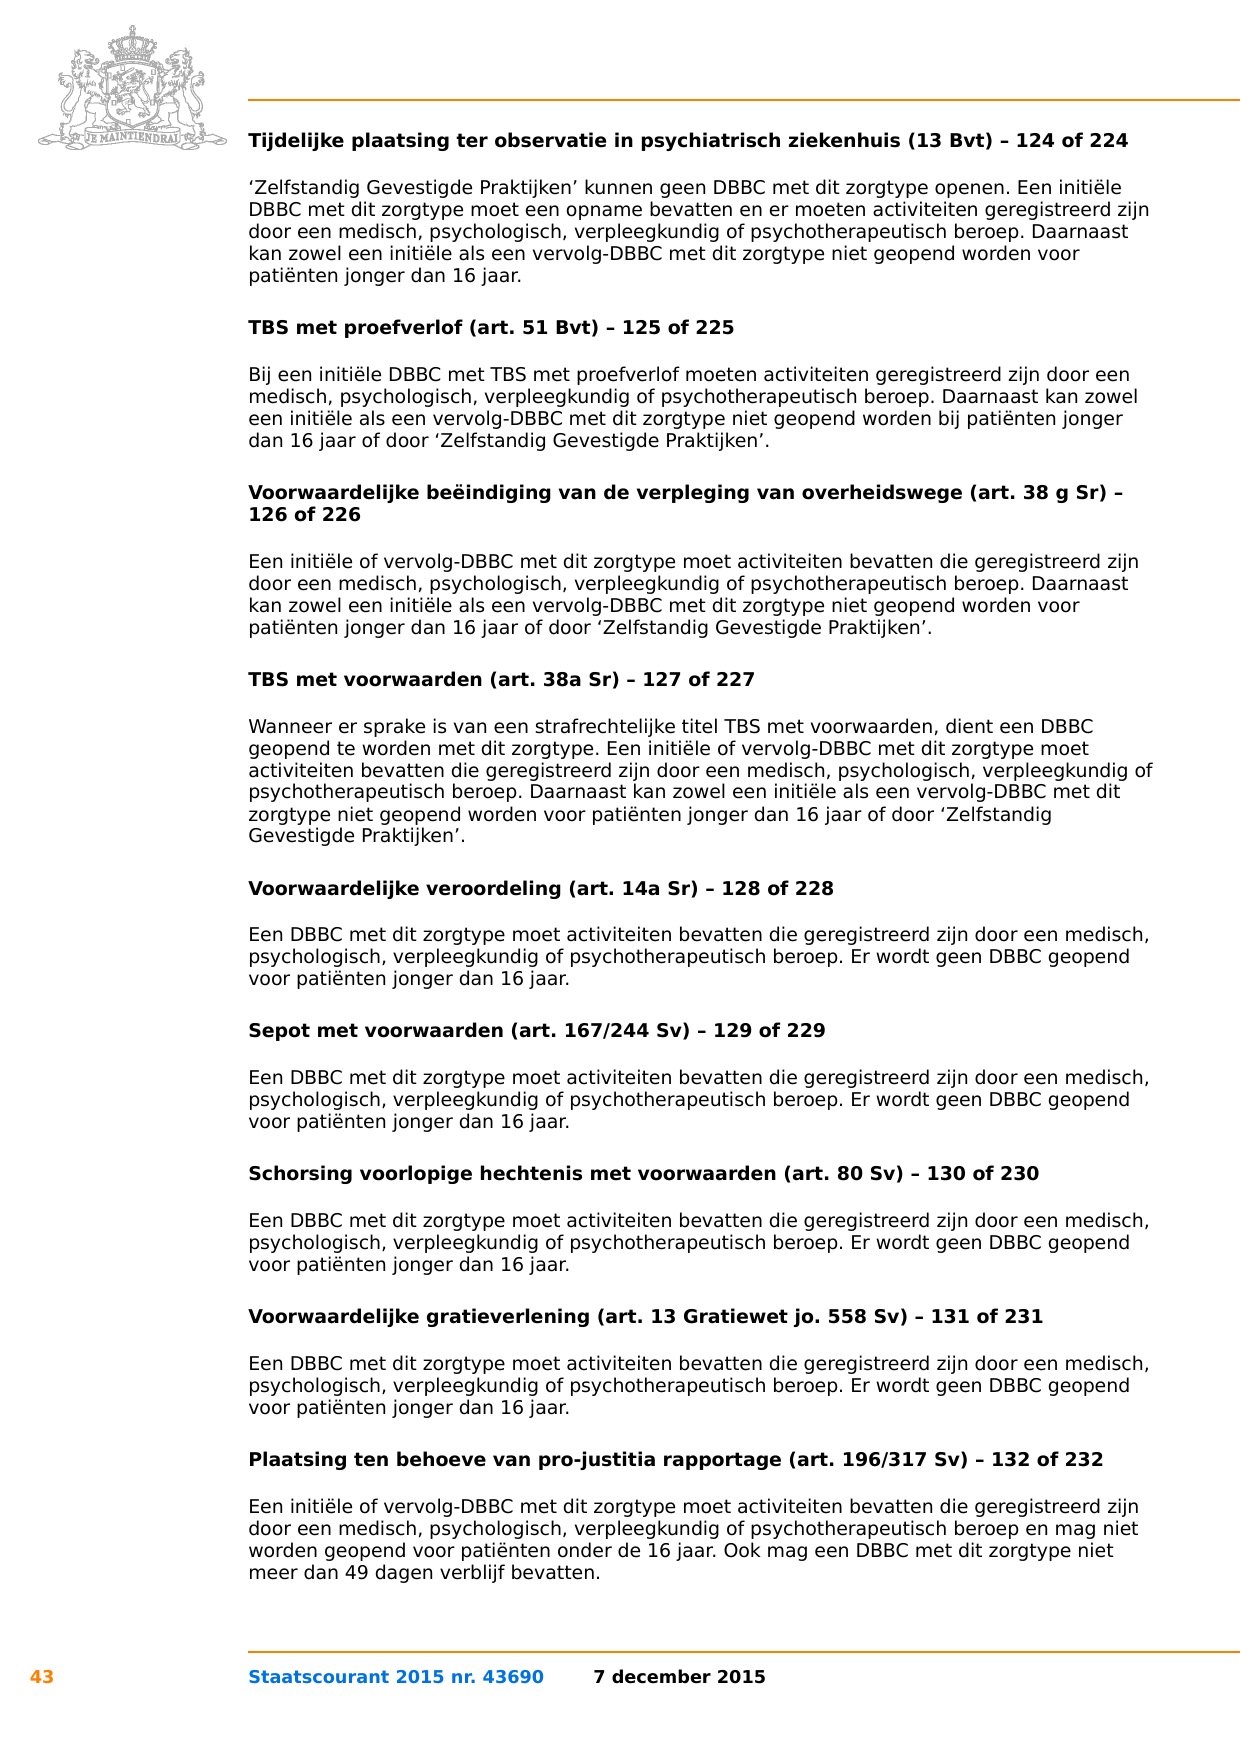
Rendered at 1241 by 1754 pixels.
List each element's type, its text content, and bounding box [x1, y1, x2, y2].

text Een initiële of vervolg-DBBC met dit zorgtype moet activiteiten bevatten die geregistreerd zijn door een medisch, psychologisch, verpleegkundig of psychotherapeutisch beroep en mag niet worden geopend voor patiënten onder de 16 jaar. Ook mag een DBBC met dit zorgtype niet meer dan 49 dagen verblijf bevatten. [248, 1496, 1163, 1584]
text Een DBBC met dit zorgtype moet activiteiten bevatten die geregistreerd zijn door een medisch, psychologisch, verpleegkundig of psychotherapeutisch beroep. Er wordt geen DBBC geopend voor patiënten jonger dan 16 jaar. [248, 1353, 1163, 1419]
text Een initiële of vervolg-DBBC met dit zorgtype moet activiteiten bevatten die geregistreerd zijn door een medisch, psychologisch, verpleegkundig of psychotherapeutisch beroep. Daarnaast kan zowel een initiële als een vervolg-DBBC met dit zorgtype niet geopend worden voor patiënten jonger dan 16 jaar of door ‘Zelfstandig Gevestigde Praktijken’. [248, 551, 1163, 638]
text Een DBBC met dit zorgtype moet activiteiten bevatten die geregistreerd zijn door een medisch, psychologisch, verpleegkundig of psychotherapeutisch beroep. Er wordt geen DBBC geopend voor patiënten jonger dan 16 jaar. [248, 924, 1163, 990]
subtitle Voorwaardelijke beëindiging van de verpleging van overheidswege (art. 38 g Sr) – 126 of 226 [248, 482, 1163, 526]
text Een DBBC met dit zorgtype moet activiteiten bevatten die geregistreerd zijn door een medisch, psychologisch, verpleegkundig of psychotherapeutisch beroep. Er wordt geen DBBC geopend voor patiënten jonger dan 16 jaar. [248, 1067, 1163, 1133]
subtitle TBS met proefverlof (art. 51 Bvt) – 125 of 225 [248, 317, 1163, 339]
subtitle Voorwaardelijke gratieverlening (art. 13 Gratiewet jo. 558 Sv) – 131 of 231 [248, 1306, 1163, 1328]
subtitle Sepot met voorwaarden (art. 167/244 Sv) – 129 of 229 [248, 1020, 1163, 1042]
text Bij een initiële DBBC met TBS met proefverlof moeten activiteiten geregistreerd zijn door een medisch, psychologisch, verpleegkundig of psychotherapeutisch beroep. Daarnaast kan zowel een initiële als een vervolg-DBBC met dit zorgtype niet geopend worden bij patiënten jonger dan 16 jaar of door ‘Zelfstandig Gevestigde Praktijken’. [248, 364, 1163, 452]
text Een DBBC met dit zorgtype moet activiteiten bevatten die geregistreerd zijn door een medisch, psychologisch, verpleegkundig of psychotherapeutisch beroep. Er wordt geen DBBC geopend voor patiënten jonger dan 16 jaar. [248, 1210, 1163, 1276]
text ‘Zelfstandig Gevestigde Praktijken’ kunnen geen DBBC met dit zorgtype openen. Een initiële DBBC met dit zorgtype moet een opname bevatten en er moeten activiteiten geregistreerd zijn door een medisch, psychologisch, verpleegkundig of psychotherapeutisch beroep. Daarnaast kan zowel een initiële als een vervolg-DBBC met dit zorgtype niet geopend worden voor patiënten jonger dan 16 jaar. [248, 177, 1163, 287]
subtitle Voorwaardelijke veroordeling (art. 14a Sr) – 128 of 228 [248, 877, 1163, 899]
text Wanneer er sprake is van een strafrechtelijke titel TBS met voorwaarden, dient een DBBC geopend te worden met dit zorgtype. Een initiële of vervolg-DBBC met dit zorgtype moet activiteiten bevatten die geregistreerd zijn door een medisch, psychologisch, verpleegkundig of psychotherapeutisch beroep. Daarnaast kan zowel een initiële als een vervolg-DBBC met dit zorgtype niet geopend worden voor patiënten jonger dan 16 jaar of door ‘Zelfstandig Gevestigde Praktijken’. [248, 716, 1163, 847]
picture [38, 25, 227, 150]
subtitle Tijdelijke plaatsing ter observatie in psychiatrisch ziekenhuis (13 Bvt) – 124 of 224 [248, 130, 1163, 152]
subtitle TBS met voorwaarden (art. 38a Sr) – 127 of 227 [248, 668, 1163, 691]
subtitle Plaatsing ten behoeve van pro-justitia rapportage (art. 196/317 Sv) – 132 of 232 [248, 1449, 1163, 1471]
subtitle Schorsing voorlopige hechtenis met voorwaarden (art. 80 Sv) – 130 of 230 [248, 1163, 1163, 1185]
